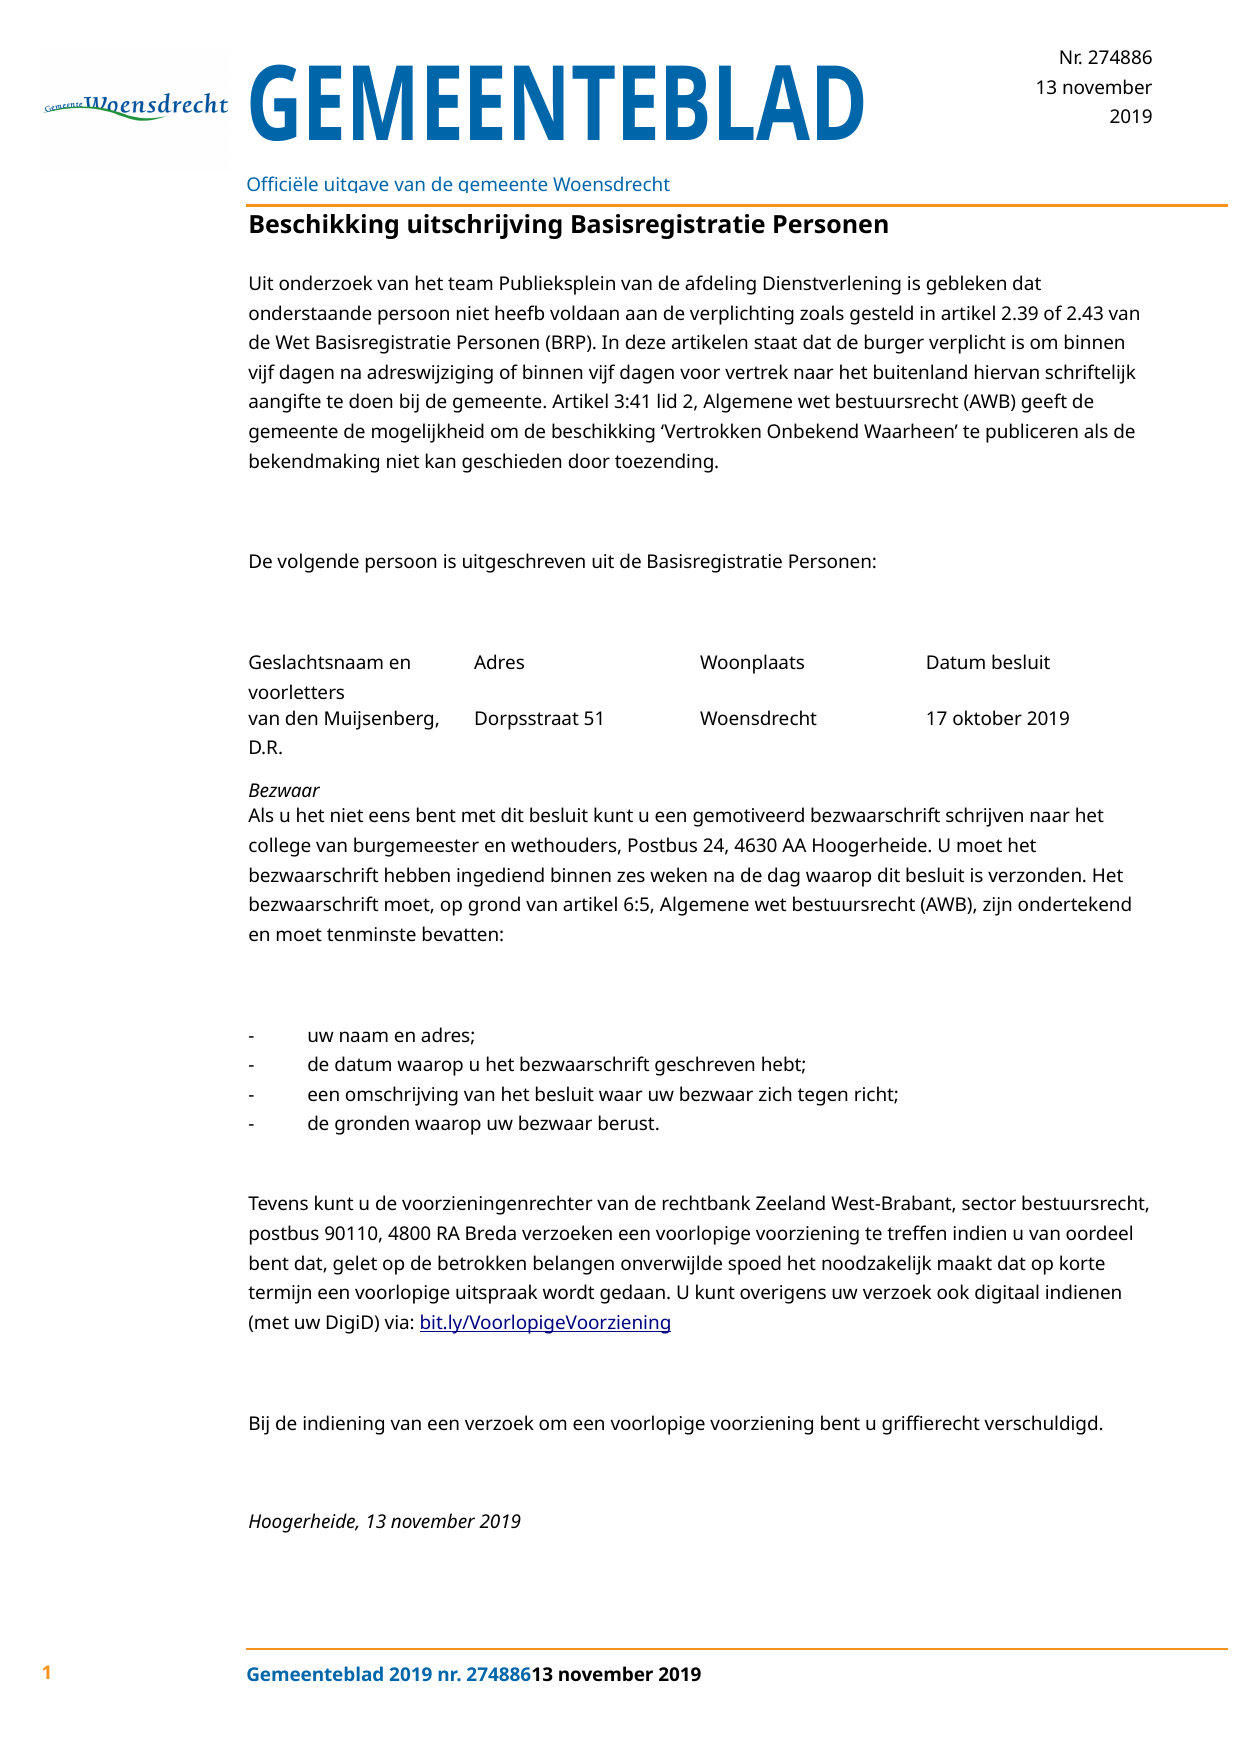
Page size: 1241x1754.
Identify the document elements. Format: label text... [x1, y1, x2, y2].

list de gronden waarop uw bezwaar berust. [248, 1111, 1152, 1136]
list een omschrijving van het besluit waar uw bezwaar zich tegen richt; [248, 1081, 1152, 1107]
text Tevens kunt u de voorzieningenrechter van de rechtbank Zeeland West-Brabant, sector bestuursrecht, postbus 90110, 4800 RA Breda verzoeken een voorlopige voorziening te treffen indien u van oordeel bent dat, gelet op de betrokken belangen onverwijlde spoed het noodzakelijk maakt dat op korte termijn een voorlopige uitspraak wordt gedaan. U kunt overigens uw verzoek ook digitaal indienen (met uw DigiD) via: bit.ly/VoorlopigeVoorziening [248, 1191, 1152, 1335]
table_header Geslachtsnaam en voorletters [248, 650, 474, 705]
table_cell Woensdrecht [700, 705, 926, 760]
table_header Woonplaats [700, 650, 926, 705]
table_cell van den Muijsenberg, D.R. [248, 705, 474, 760]
picture [41, 47, 231, 172]
table_header Adres [474, 650, 700, 705]
list de datum waarop u het bezwaarschrift geschreven hebt; [248, 1051, 1152, 1077]
list uw naam en adres; [248, 1022, 1152, 1048]
text Bezwaar [248, 777, 1152, 803]
text Als u het niet eens bent met dit besluit kunt u een gemotiveerd bezwaarschrift schrijven naar het college van burgemeester en wethouders, Postbus 24, 4630 AA Hoogerheide. U moet het bezwaarschrift hebben ingediend binnen zes weken na de dag waarop dit besluit is verzonden. Het bezwaarschrift moet, op grond van artikel 6:5, Algemene wet bestuursrecht (AWB), zijn ondertekend en moet tenminste bevatten: [248, 803, 1152, 947]
table_cell 17 oktober 2019 [926, 705, 1152, 760]
table_cell Dorpsstraat 51 [474, 705, 700, 760]
table_header Datum besluit [926, 650, 1152, 705]
text Uit onderzoek van het team Publieksplein van de afdeling Dienstverlening is gebleken dat onderstaande persoon niet heefb voldaan aan de verplichting zoals gesteld in artikel 2.39 of 2.43 van de Wet Basisregistratie Personen (BRP). In deze artikelen staat dat de burger verplicht is om binnen vijf dagen na adreswijziging of binnen vijf dagen voor vertrek naar het buitenland hiervan schriftelijk aangifte te doen bij de gemeente. Artikel 3:41 lid 2, Algemene wet bestuursrecht (AWB) geeft de gemeente de mogelijkheid om de beschikking ‘Vertrokken Onbekend Waarheen’ te publiceren als de bekendmaking niet kan geschieden door toezending. [248, 270, 1152, 473]
text Hoogerheide, 13 november 2019 [248, 1508, 1152, 1534]
text De volgende persoon is uitgeschreven uit de Basisregistratie Personen: [248, 549, 1152, 574]
text Bij de indiening van een verzoek om een voorlopige voorziening bent u griffierecht verschuldigd. [248, 1410, 1152, 1436]
text Beschikking uitschrijving Basisregistratie Personen [248, 207, 1152, 241]
